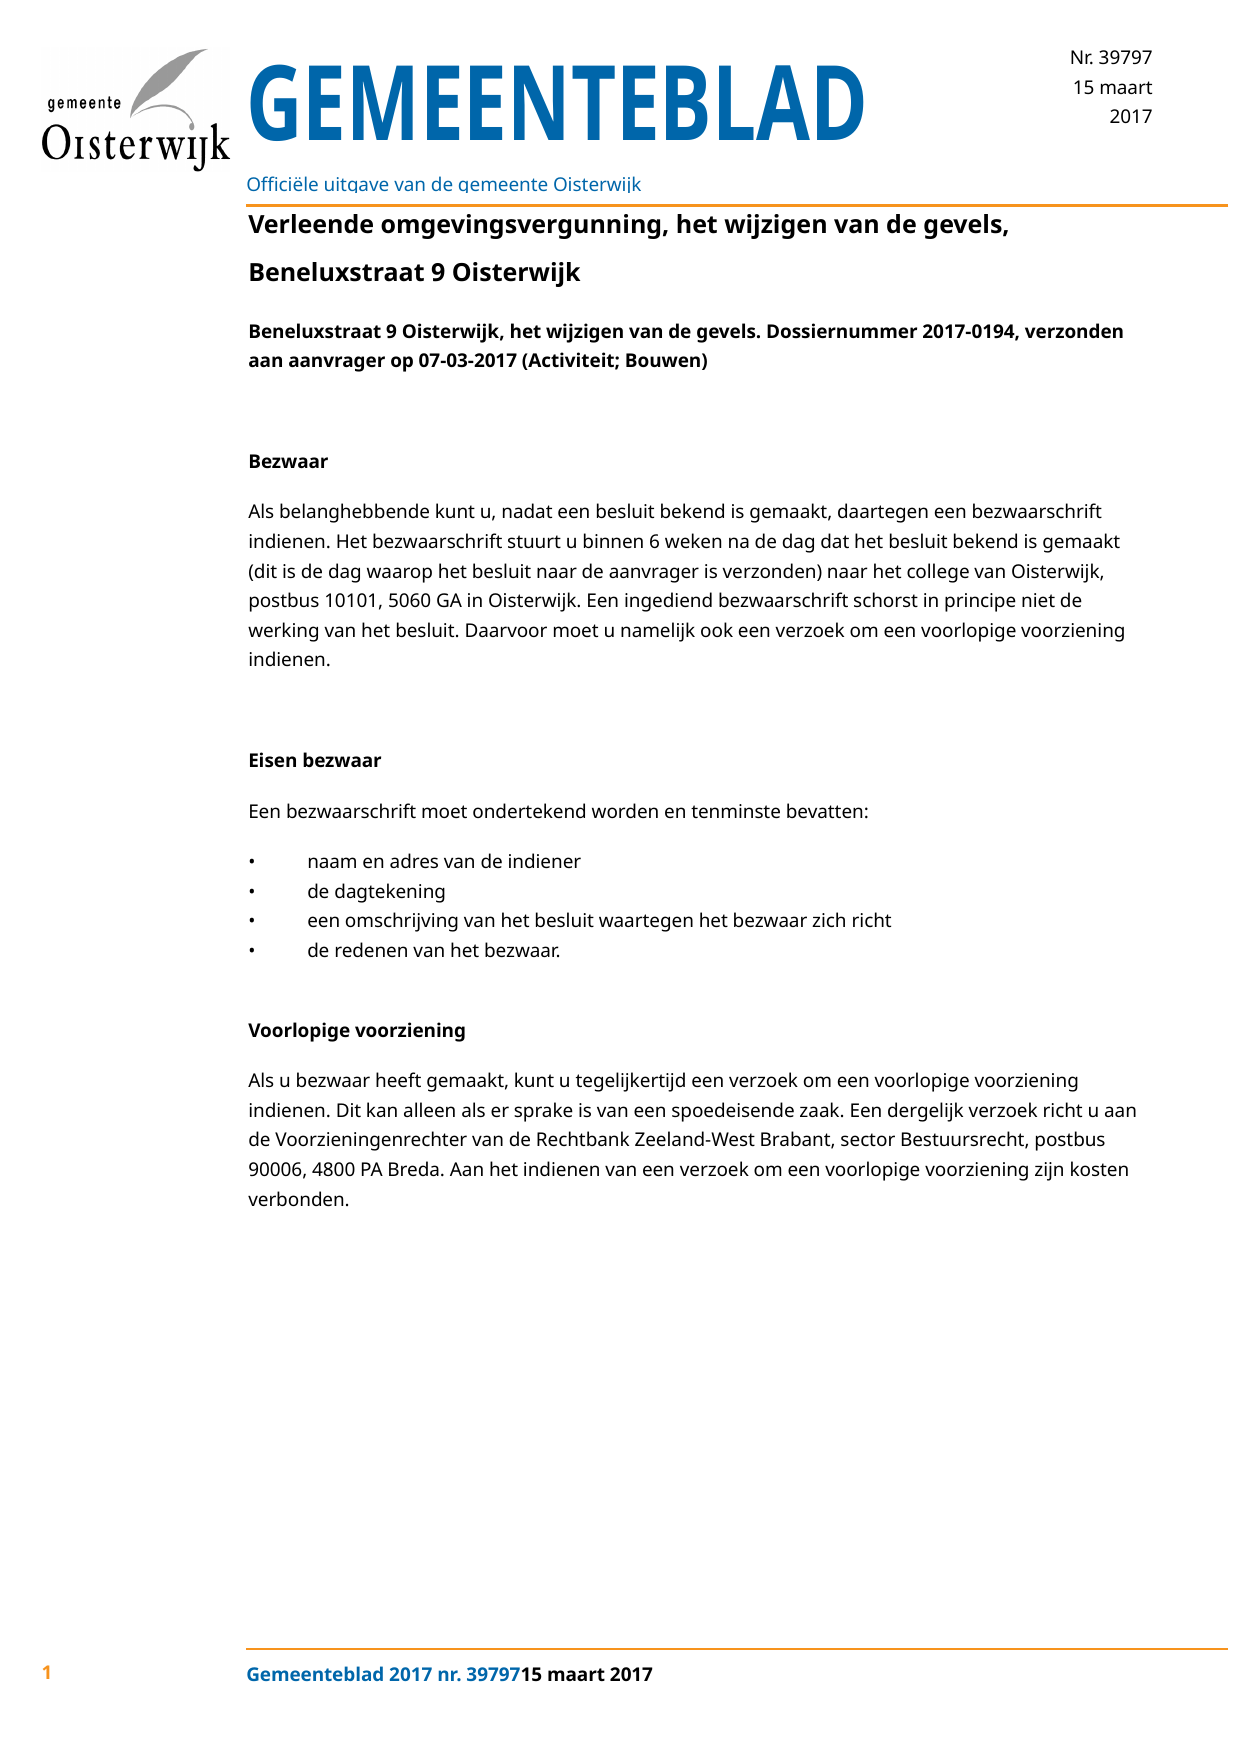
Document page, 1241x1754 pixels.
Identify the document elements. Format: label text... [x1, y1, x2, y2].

text Als u bezwaar heeft gemaakt, kunt u tegelijkertijd een verzoek om een voorlopige voorziening indienen. Dit kan alleen als er sprake is van een spoedeisende zaak. Een dergelijk verzoek richt u aan de Voorzieningenrechter van de Rechtbank Zeeland-West Brabant, sector Bestuursrecht, postbus 90006, 4800 PA Breda. Aan het indienen van een verzoek om een voorlopige voorziening zijn kosten verbonden. [248, 1067, 1152, 1212]
text Een bezwaarschrift moet ondertekend worden en tenminste bevatten: [248, 798, 1152, 824]
text Verleende omgevingsvergunning, het wijzigen van de gevels, Beneluxstraat 9 Oisterwijk [248, 207, 1152, 288]
list naam en adres van de indiener [248, 848, 1152, 874]
list de dagtekening [248, 878, 1152, 904]
list de redenen van het bezwaar. [248, 937, 1152, 963]
text Bezwaar [248, 448, 1152, 474]
text Voorlopige voorziening [248, 1017, 1152, 1043]
list een omschrijving van het besluit waartegen het bezwaar zich richt [248, 907, 1152, 933]
text Beneluxstraat 9 Oisterwijk, het wijzigen van de gevels. Dossiernummer 2017-0194, verzonden aan aanvrager op 07-03-2017 (Activiteit; Bouwen) [248, 318, 1152, 373]
text Als belanghebbende kunt u, nadat een besluit bekend is gemaakt, daartegen een bezwaarschrift indienen. Het bezwaarschrift stuurt u binnen 6 weken na de dag dat het besluit bekend is gemaakt (dit is de dag waarop het besluit naar de aanvrager is verzonden) naar het college van Oisterwijk, postbus 10101, 5060 GA in Oisterwijk. Een ingediend bezwaarschrift schorst in principe niet de werking van het besluit. Daarvoor moet u namelijk ook een verzoek om een voorlopige voorziening indienen. [248, 499, 1152, 672]
picture [41, 47, 231, 172]
text Eisen bezwaar [248, 747, 1152, 773]
